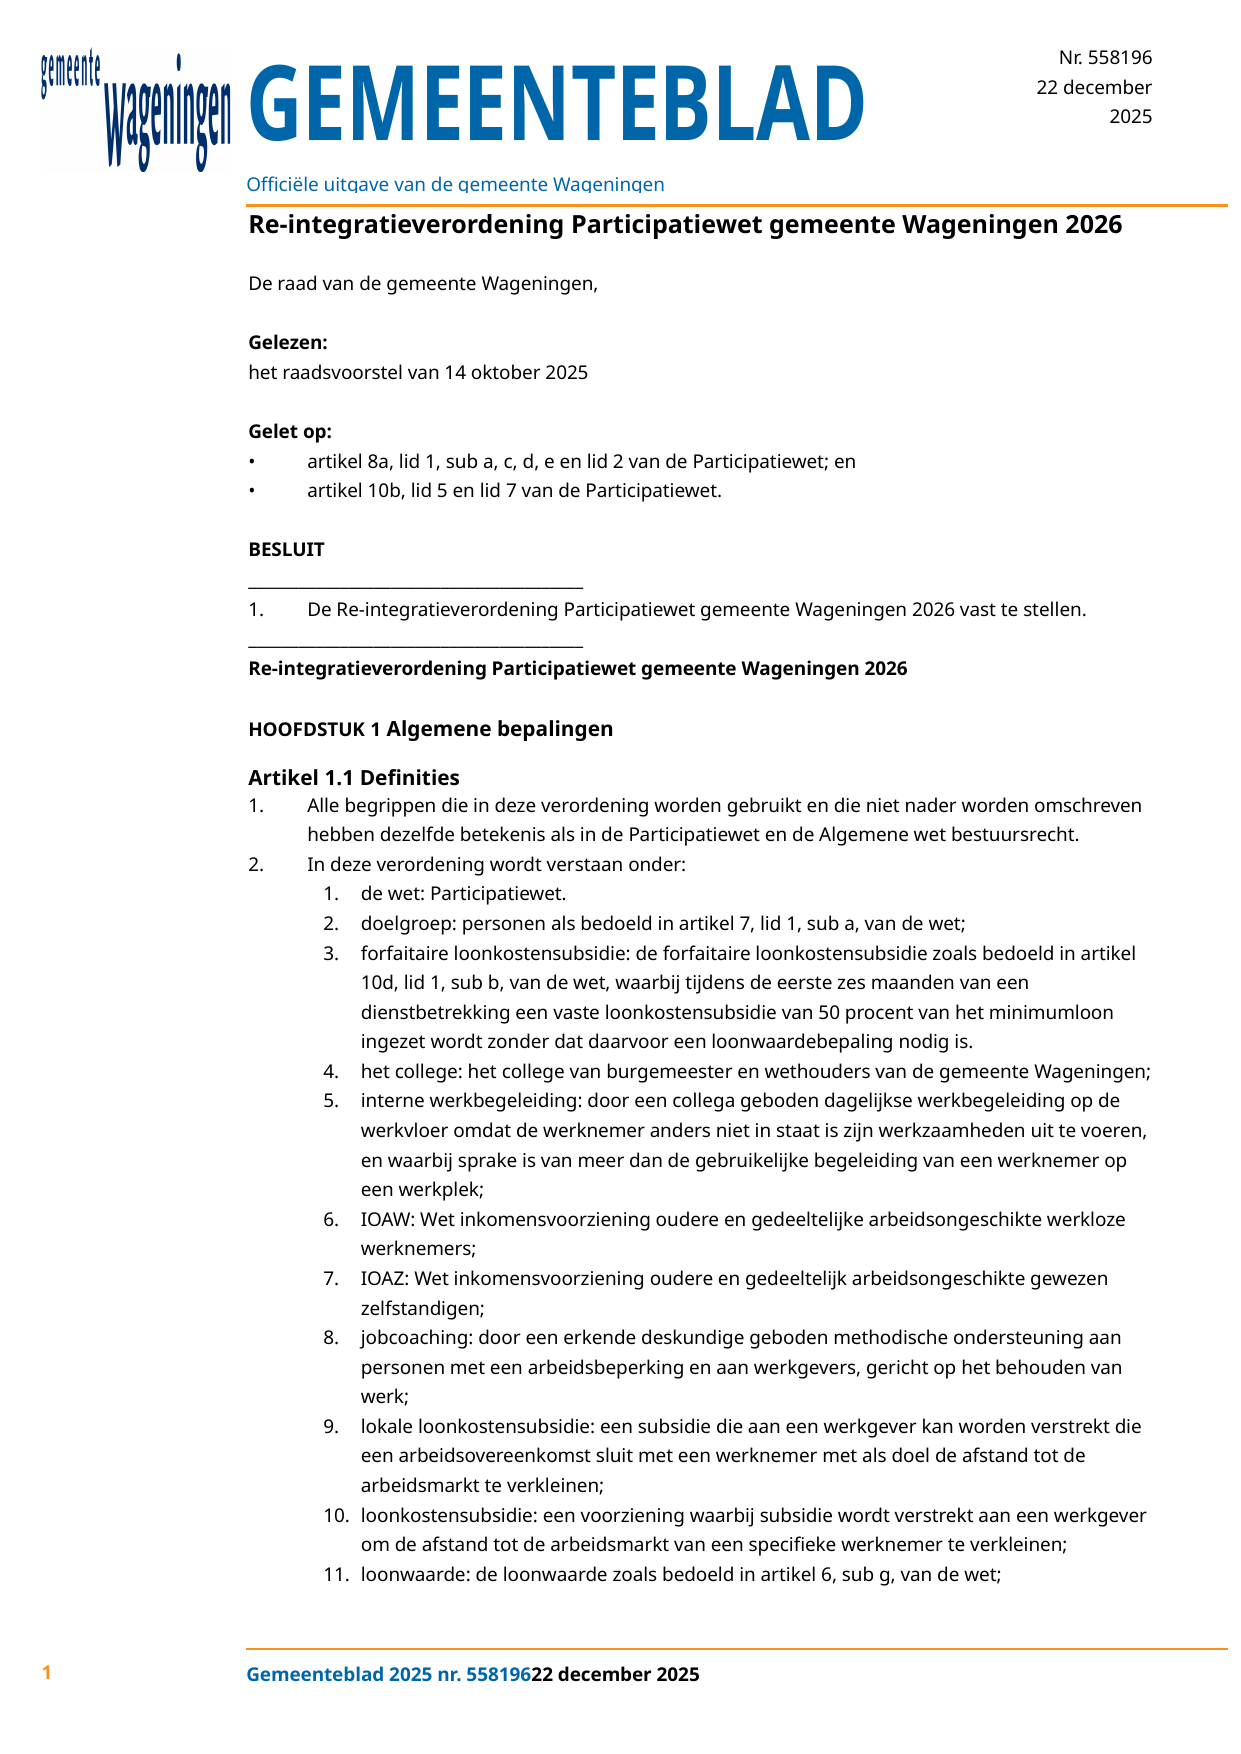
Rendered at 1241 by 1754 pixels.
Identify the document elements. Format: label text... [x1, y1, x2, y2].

text ________________________________________ [248, 566, 1152, 592]
list forfaitaire loonkostensubsidie: de forfaitaire loonkostensubsidie zoals bedoeld in artikel 10d, lid 1, sub b, van de wet, waarbij tijdens de eerste zes maanden van een dienstbetrekking een vaste loonkostensubsidie van 50 procent van het minimumloon ingezet wordt zonder dat daarvoor een loonwaardebepaling nodig is. [323, 940, 1152, 1054]
list artikel 8a, lid 1, sub a, c, d, e en lid 2 van de Participatiewet; en [248, 448, 1152, 473]
list IOAZ: Wet inkomensvoorziening oudere en gedeeltelijk arbeidsongeschikte gewezen zelfstandigen; [323, 1265, 1152, 1320]
text Gelezen: [248, 329, 1152, 355]
list jobcoaching: door een erkende deskundige geboden methodische ondersteuning aan personen met een arbeidsbeperking en aan werkgevers, gericht op het behouden van werk; [323, 1324, 1152, 1409]
text Re-integratieverordening Participatiewet gemeente Wageningen 2026 [248, 207, 1152, 241]
text het raadsvoorstel van 14 oktober 2025 [248, 359, 1152, 385]
text HOOFDSTUK 1 Algemene bepalingen [248, 714, 1152, 742]
text De raad van de gemeente Wageningen, [248, 270, 1152, 296]
list het college: het college van burgemeester en wethouders van de gemeente Wageningen; [323, 1058, 1152, 1084]
text ________________________________________ [248, 625, 1152, 651]
text Artikel 1.1 Definities [248, 763, 1152, 792]
list De Re-integratieverordening Participatiewet gemeente Wageningen 2026 vast te stellen. [248, 596, 1152, 621]
list loonkostensubsidie: een voorziening waarbij subsidie wordt verstrekt aan een werkgever om de afstand tot de arbeidsmarkt van een specifieke werknemer te verkleinen; [323, 1502, 1152, 1557]
list artikel 10b, lid 5 en lid 7 van de Participatiewet. [248, 477, 1152, 503]
text Gelet op: [248, 418, 1152, 444]
list Alle begrippen die in deze verordening worden gebruikt en die niet nader worden omschreven hebben dezelfde betekenis als in de Participatiewet en de Algemene wet bestuursrecht. [248, 792, 1152, 847]
list de wet: Participatiewet. [323, 881, 1152, 906]
list IOAW: Wet inkomensvoorziening oudere en gedeeltelijke arbeidsongeschikte werkloze werknemers; [323, 1206, 1152, 1261]
list loonwaarde: de loonwaarde zoals bedoeld in artikel 6, sub g, van de wet; [323, 1561, 1152, 1587]
list doelgroep: personen als bedoeld in artikel 7, lid 1, sub a, van de wet; [323, 910, 1152, 936]
list interne werkbegeleiding: door een collega geboden dagelijkse werkbegeleiding op de werkvloer omdat de werknemer anders niet in staat is zijn werkzaamheden uit te voeren, en waarbij sprake is van meer dan de gebruikelijke begeleiding van een werknemer op een werkplek; [323, 1088, 1152, 1202]
text Re-integratieverordening Participatiewet gemeente Wageningen 2026 [248, 655, 1152, 681]
list lokale loonkostensubsidie: een subsidie die aan een werkgever kan worden verstrekt die een arbeidsovereenkomst sluit met een werknemer met als doel de afstand tot de arbeidsmarkt te verkleinen; [323, 1413, 1152, 1498]
list In deze verordening wordt verstaan onder: [248, 851, 1152, 877]
picture [41, 47, 231, 172]
text BESLUIT [248, 537, 1152, 562]
